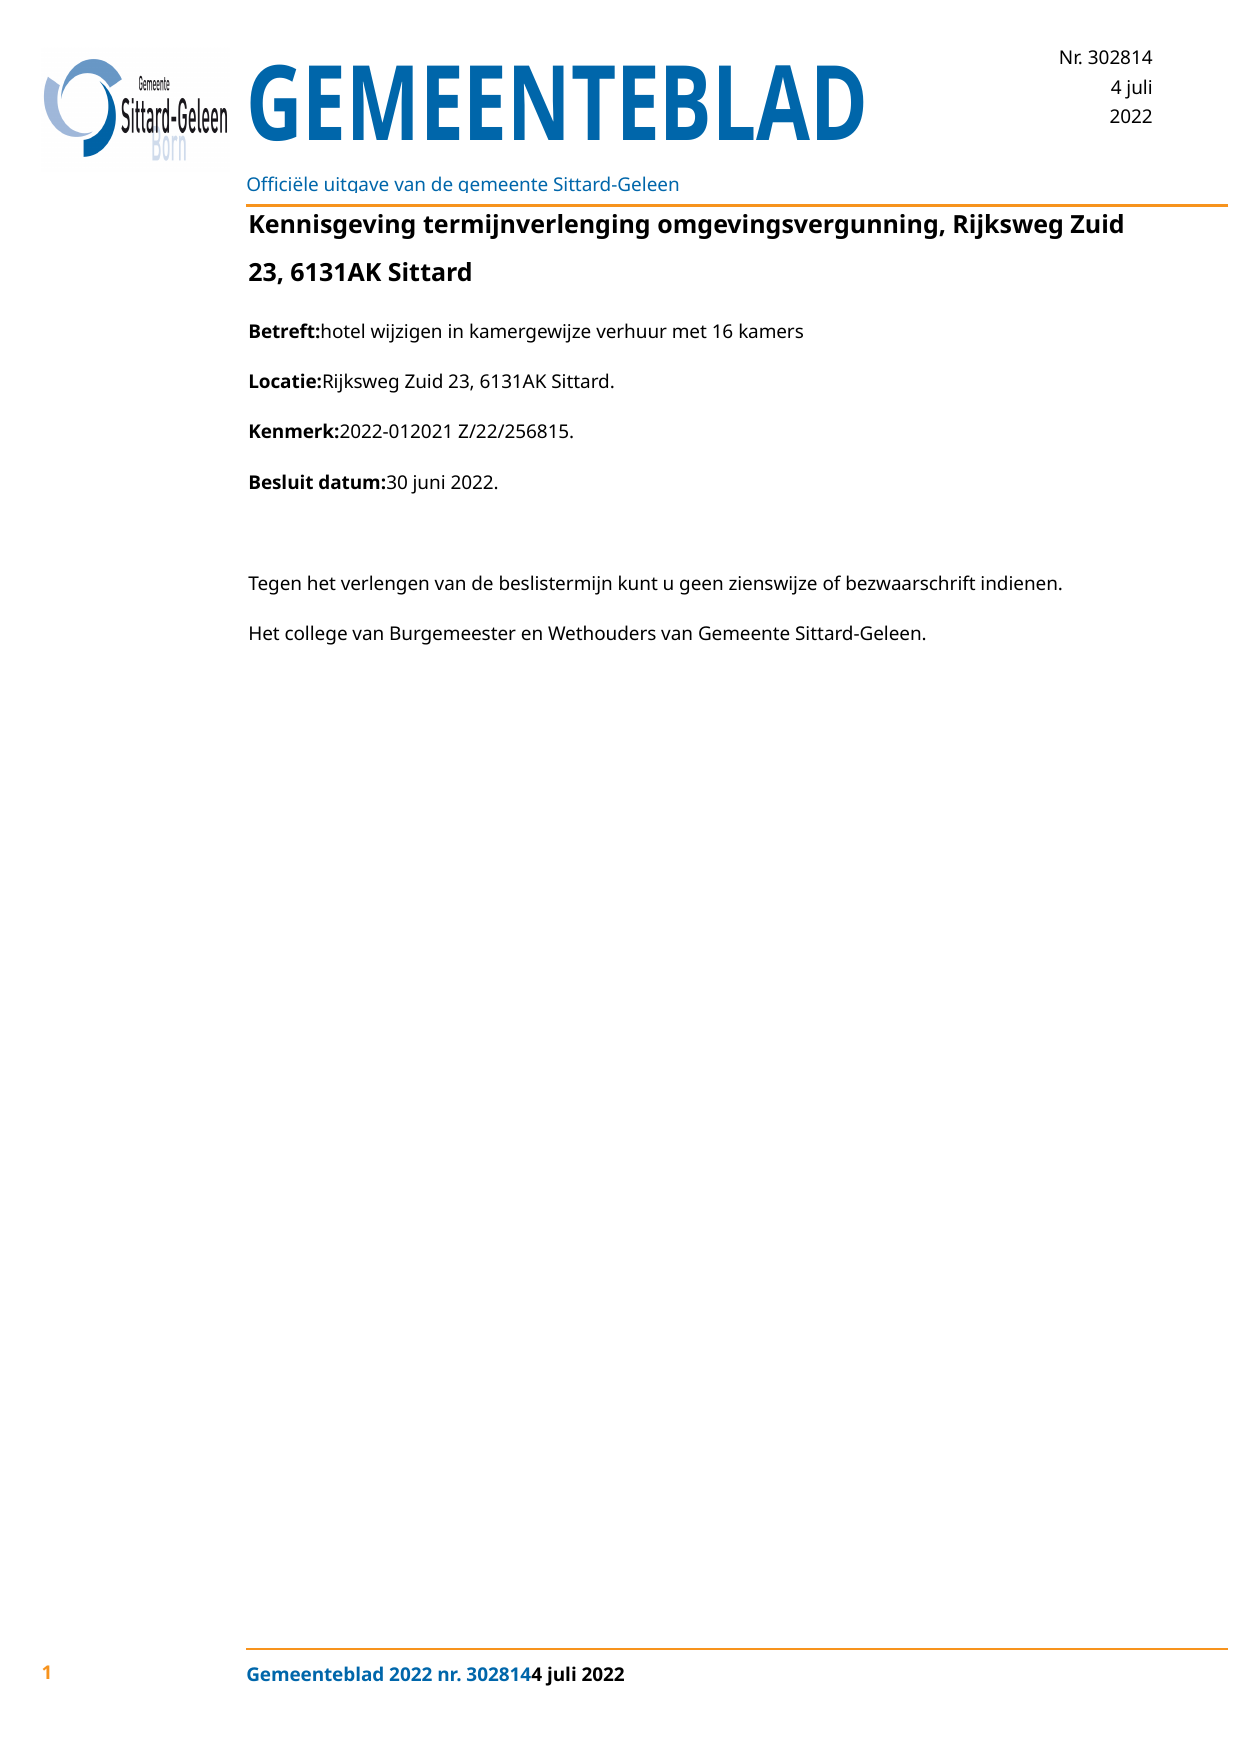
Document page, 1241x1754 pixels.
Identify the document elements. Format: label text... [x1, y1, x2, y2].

text Betreft:hotel wijzigen in kamergewijze verhuur met 16 kamers [248, 318, 1152, 344]
text Het college van Burgemeester en Wethouders van Gemeente Sittard-Geleen. [248, 620, 1152, 646]
text Locatie:Rijksweg Zuid 23, 6131AK Sittard. [248, 368, 1152, 394]
text Besluit datum:30 juni 2022. [248, 469, 1152, 495]
text Tegen het verlengen van de beslistermijn kunt u geen zienswijze of bezwaarschrift indienen. [248, 570, 1152, 596]
text Kenmerk:2022-012021 Z/22/256815. [248, 419, 1152, 444]
picture [41, 47, 231, 172]
text Kennisgeving termijnverlenging omgevingsvergunning, Rijksweg Zuid 23, 6131AK Sittard [248, 207, 1152, 288]
